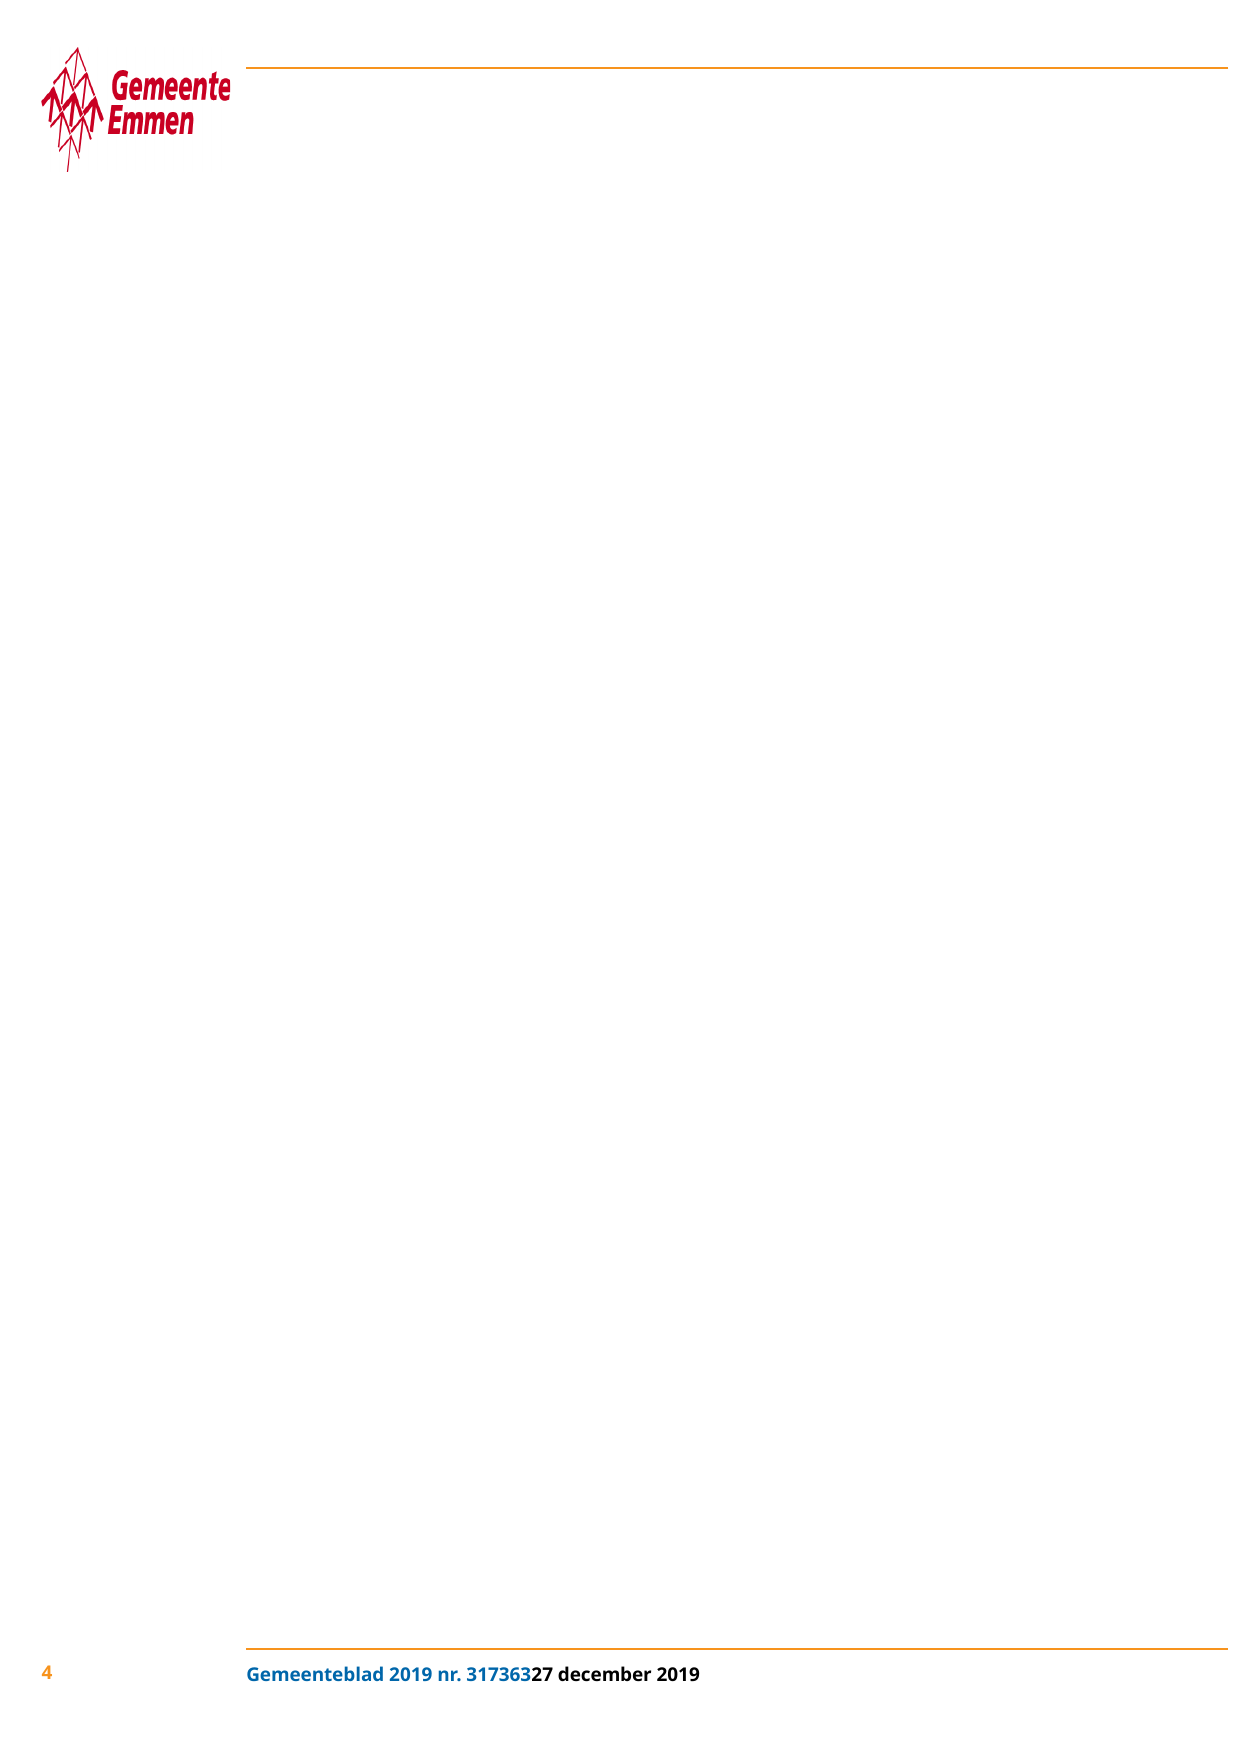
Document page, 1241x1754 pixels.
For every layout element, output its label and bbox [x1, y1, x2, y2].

picture [41, 47, 231, 172]
